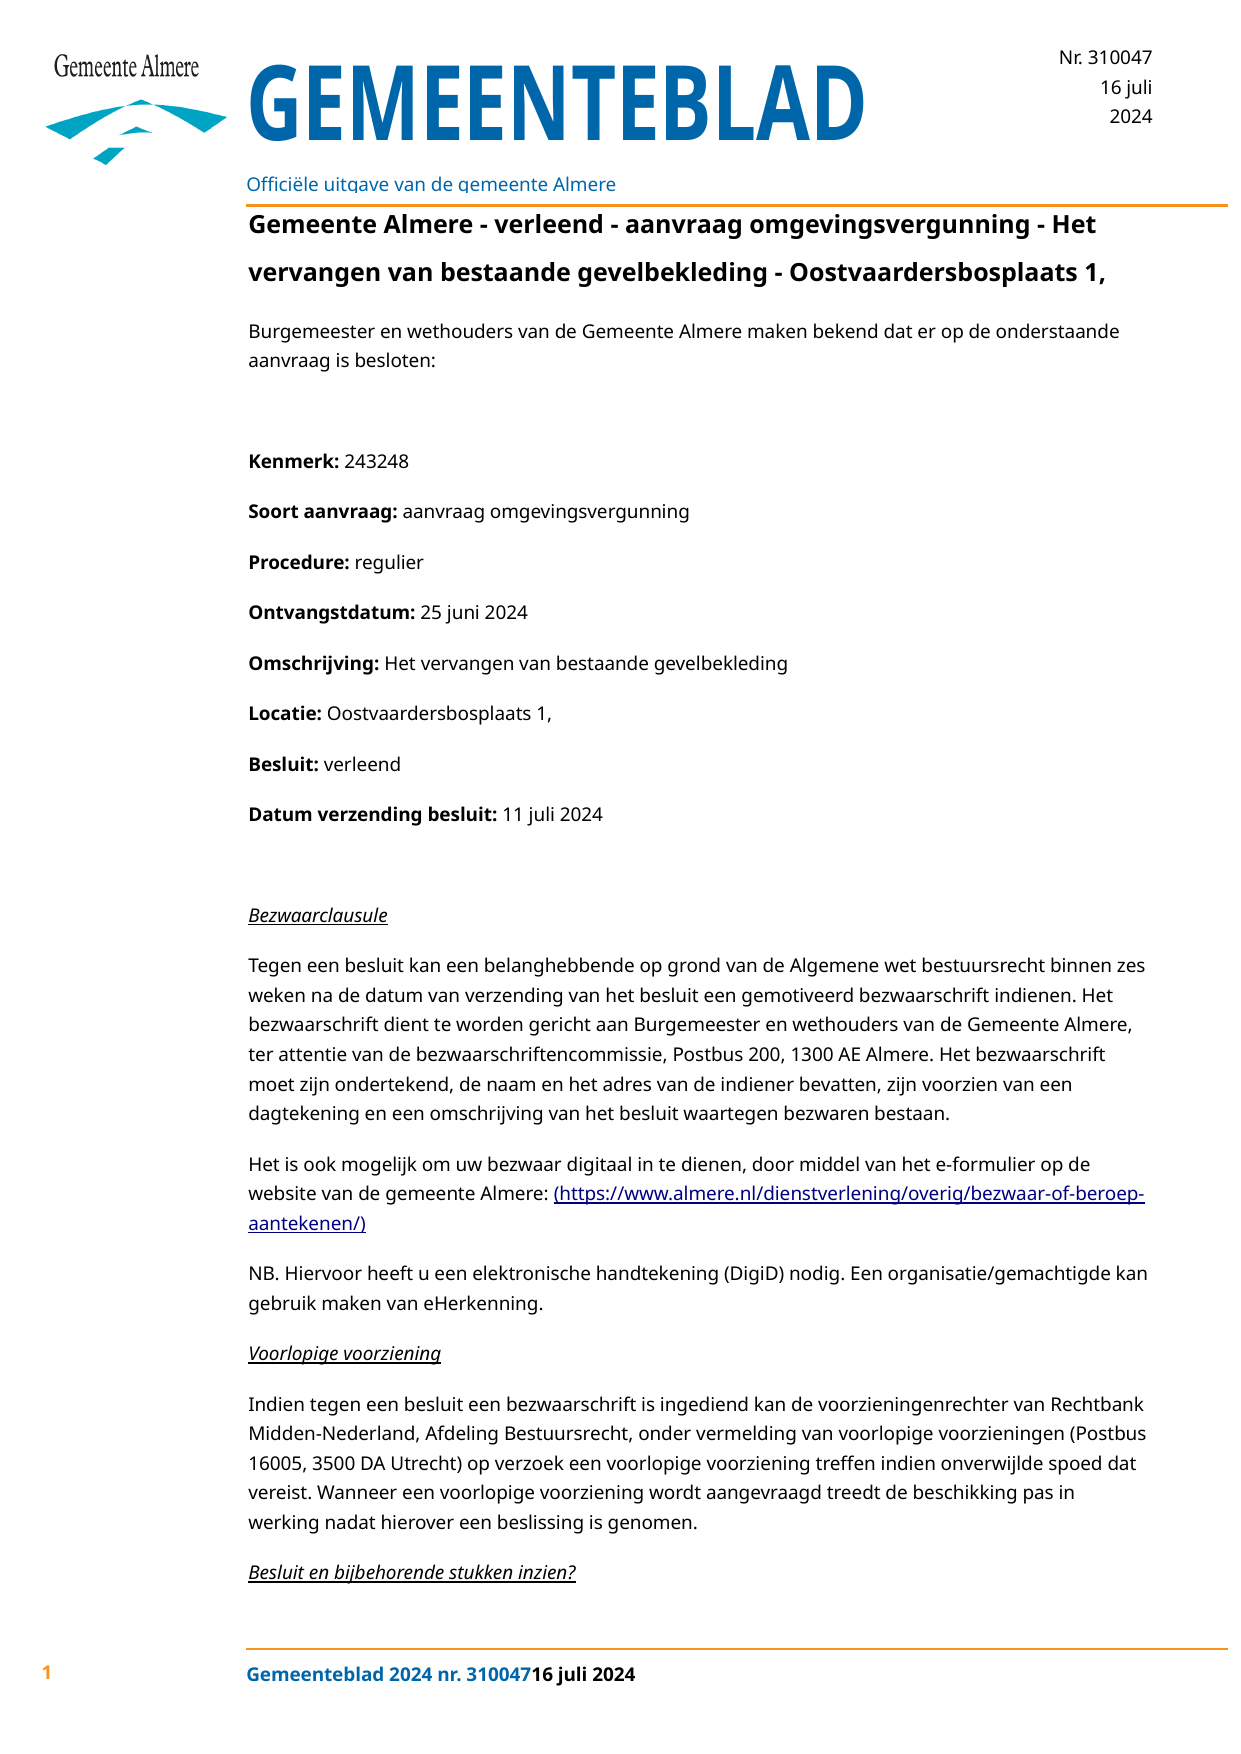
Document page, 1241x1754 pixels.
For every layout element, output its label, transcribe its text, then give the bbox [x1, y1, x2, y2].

text Het is ook mogelijk om uw bezwaar digitaal in te dienen, door middel van het e-formulier op de website van de gemeente Almere: (https://www.almere.nl/dienstverlening/overig/bezwaar-of-beroep-aantekenen/) [248, 1151, 1152, 1236]
picture [41, 47, 231, 172]
text Omschrijving: Het vervangen van bestaande gevelbekleding [248, 650, 1152, 676]
text Besluit: verleend [248, 751, 1152, 777]
text Besluit en bijbehorende stukken inzien? [248, 1559, 1152, 1585]
text Bezwaarclausule [248, 902, 1152, 928]
text Kenmerk: 243248 [248, 448, 1152, 474]
text Locatie: Oostvaardersbosplaats 1, [248, 700, 1152, 726]
text Indien tegen een besluit een bezwaarschrift is ingediend kan de voorzieningenrechter van Rechtbank Midden-Nederland, Afdeling Bestuursrecht, onder vermelding van voorlopige voorzieningen (Postbus 16005, 3500 DA Utrecht) op verzoek een voorlopige voorziening treffen indien onverwijlde spoed dat vereist. Wanneer een voorlopige voorziening wordt aangevraagd treedt de beschikking pas in werking nadat hierover een beslissing is genomen. [248, 1391, 1152, 1535]
text Burgemeester en wethouders van de Gemeente Almere maken bekend dat er op de onderstaande aanvraag is besloten: [248, 318, 1152, 373]
text NB. Hiervoor heeft u een elektronische handtekening (DigiD) nodig. Een organisatie/gemachtigde kan gebruik maken van eHerkenning. [248, 1260, 1152, 1316]
text Voorlopige voorziening [248, 1340, 1152, 1366]
text Procedure: regulier [248, 549, 1152, 575]
text Soort aanvraag: aanvraag omgevingsvergunning [248, 499, 1152, 524]
text Tegen een besluit kan een belanghebbende op grond van de Algemene wet bestuursrecht binnen zes weken na de datum van verzending van het besluit een gemotiveerd bezwaarschrift indienen. Het bezwaarschrift dient te worden gericht aan Burgemeester en wethouders van de Gemeente Almere, ter attentie van de bezwaarschriftencommissie, Postbus 200, 1300 AE Almere. Het bezwaarschrift moet zijn ondertekend, de naam en het adres van de indiener bevatten, zijn voorzien van een dagtekening en een omschrijving van het besluit waartegen bezwaren bestaan. [248, 952, 1152, 1126]
text Gemeente Almere - verleend - aanvraag omgevingsvergunning - Het vervangen van bestaande gevelbekleding - Oostvaardersbosplaats 1, [248, 207, 1152, 288]
text Ontvangstdatum: 25 juni 2024 [248, 599, 1152, 625]
text Datum verzending besluit: 11 juli 2024 [248, 801, 1152, 827]
